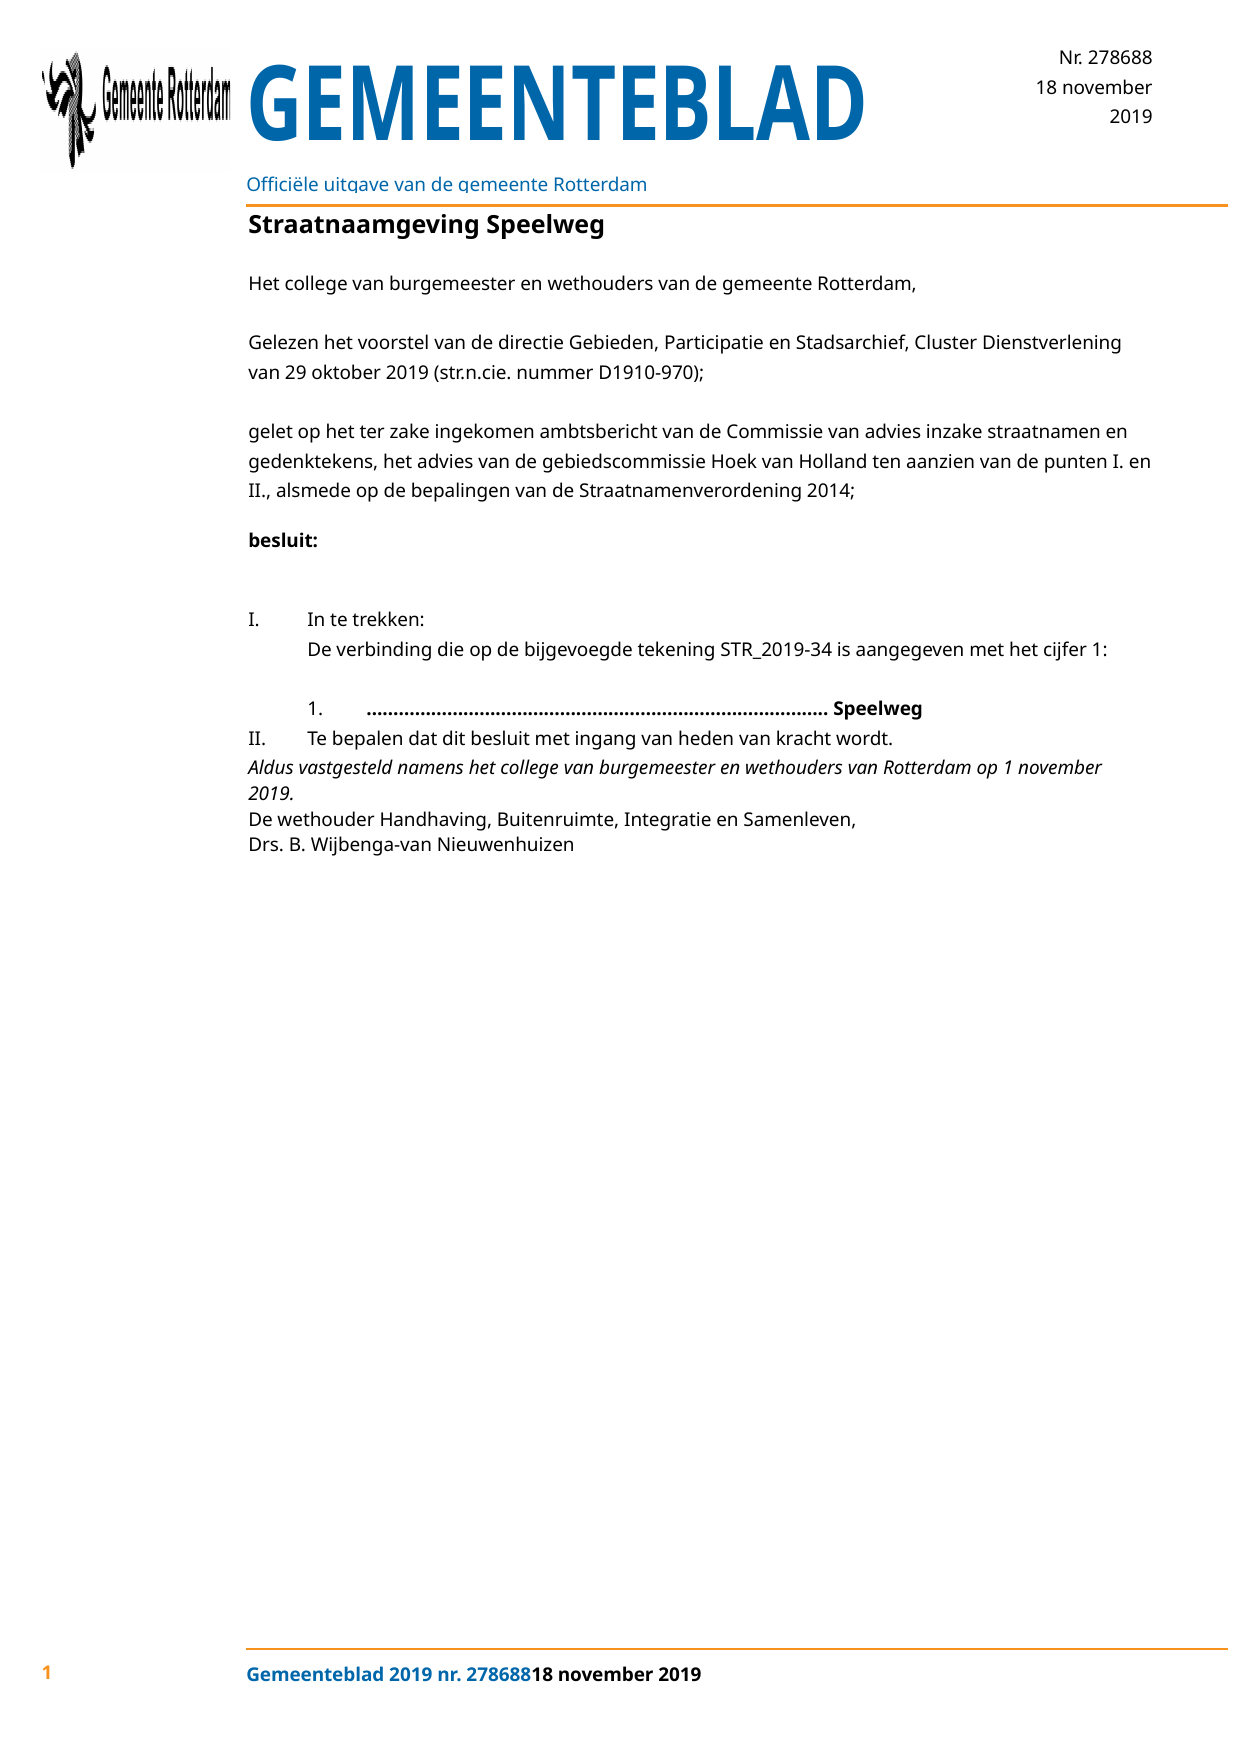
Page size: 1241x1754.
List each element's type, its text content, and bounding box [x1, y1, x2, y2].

list De verbinding die op de bijgevoegde tekening STR_2019-34 is aangegeven met het cijfer 1: [248, 636, 1152, 662]
list ………………………………………………………………………….. Speelweg [307, 695, 1152, 721]
text Gelezen het voorstel van de directie Gebieden, Participatie en Stadsarchief, Cluster Dienstverlening van 29 oktober 2019 (str.n.cie. nummer D1910-970); [248, 329, 1152, 385]
list In te trekken: [248, 607, 1152, 632]
text Aldus vastgesteld namens het college van burgemeester en wethouders van Rotterdam op 1 november 2019. [248, 754, 1152, 806]
text Het college van burgemeester en wethouders van de gemeente Rotterdam, [248, 270, 1152, 296]
text Drs. B. Wijbenga-van Nieuwenhuizen [248, 832, 1152, 857]
picture [41, 47, 231, 172]
text gelet op het ter zake ingekomen ambtsbericht van de Commissie van advies inzake straatnamen en gedenktekens, het advies van de gebiedscommissie Hoek van Holland ten aanzien van de punten I. en II., alsmede op de bepalingen van de Straatnamenverordening 2014; [248, 418, 1152, 503]
list Te bepalen dat dit besluit met ingang van heden van kracht wordt. [248, 725, 1152, 751]
text De wethouder Handhaving, Buitenruimte, Integratie en Samenleven, [248, 806, 1152, 832]
text besluit: [248, 528, 1152, 553]
text Straatnaamgeving Speelweg [248, 207, 1152, 241]
